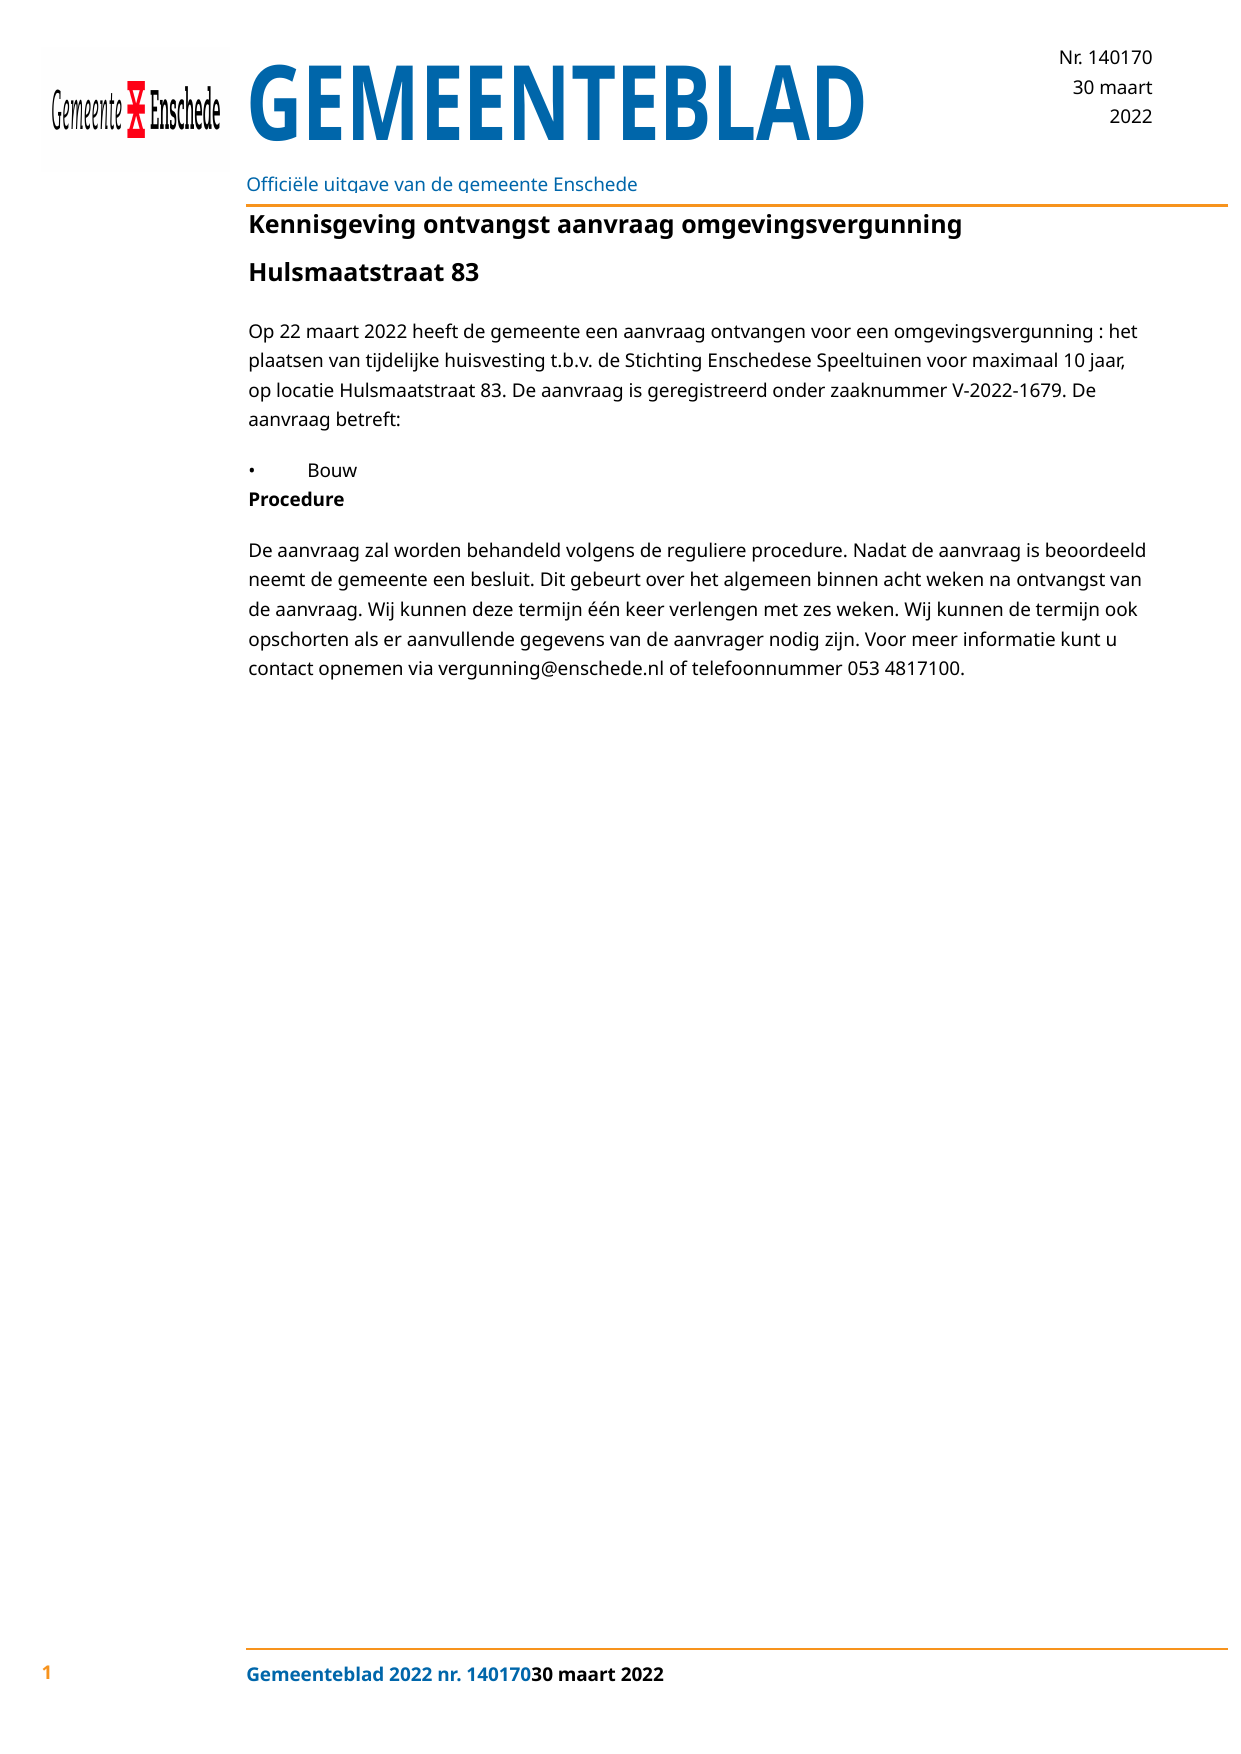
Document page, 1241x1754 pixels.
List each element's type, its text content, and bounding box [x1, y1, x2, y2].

text De aanvraag zal worden behandeld volgens de reguliere procedure. Nadat de aanvraag is beoordeeld neemt de gemeente een besluit. Dit gebeurt over het algemeen binnen acht weken na ontvangst van de aanvraag. Wij kunnen deze termijn één keer verlengen met zes weken. Wij kunnen de termijn ook opschorten als er aanvullende gegevens van de aanvrager nodig zijn. Voor meer informatie kunt u contact opnemen via vergunning@enschede.nl of telefoonnummer 053 4817100. [248, 537, 1152, 681]
text Kennisgeving ontvangst aanvraag omgevingsvergunning Hulsmaatstraat 83 [248, 207, 1152, 288]
text Procedure [248, 487, 1152, 512]
list Bouw [248, 457, 1152, 483]
text Op 22 maart 2022 heeft de gemeente een aanvraag ontvangen voor een omgevingsvergunning : het plaatsen van tijdelijke huisvesting t.b.v. de Stichting Enschedese Speeltuinen voor maximaal 10 jaar, op locatie Hulsmaatstraat 83. De aanvraag is geregistreerd onder zaaknummer V-2022-1679. De aanvraag betreft: [248, 318, 1152, 432]
picture [41, 47, 231, 172]
